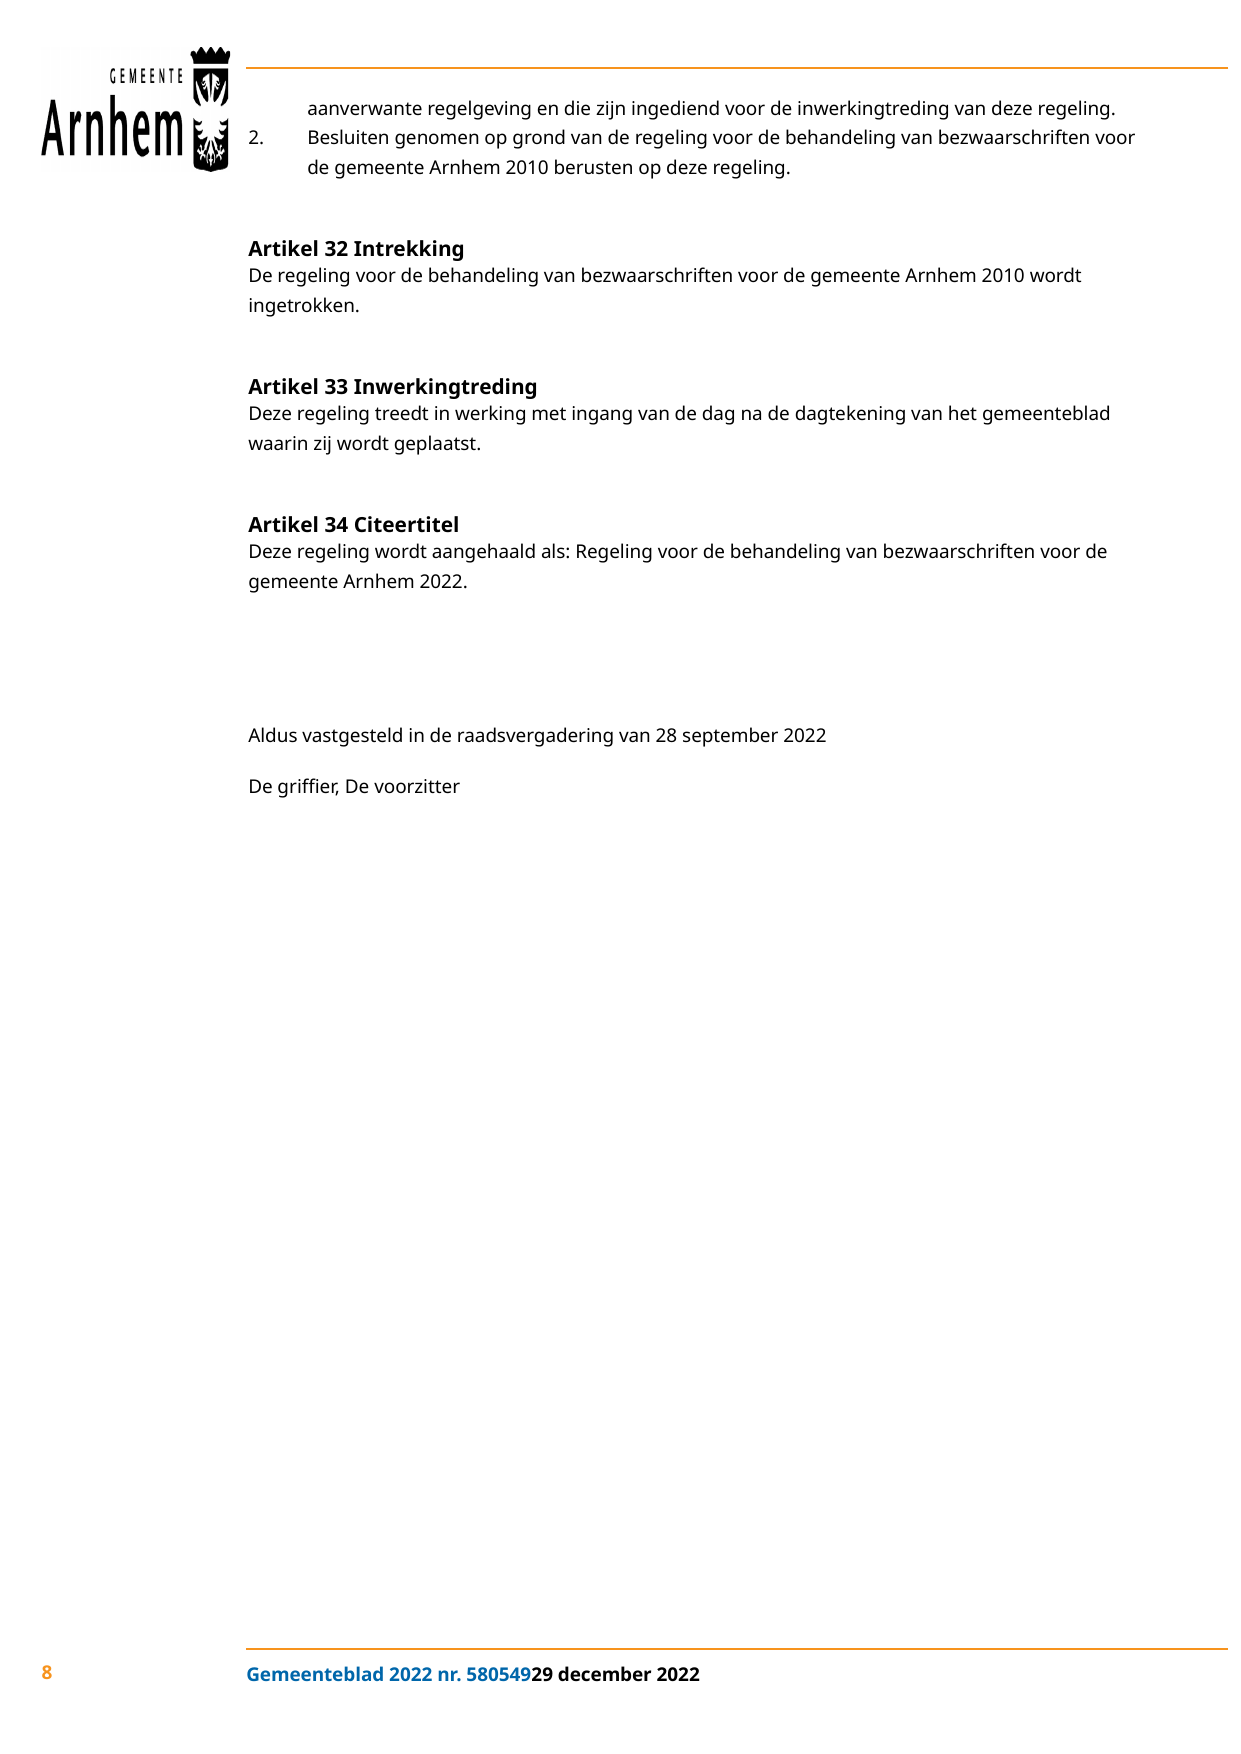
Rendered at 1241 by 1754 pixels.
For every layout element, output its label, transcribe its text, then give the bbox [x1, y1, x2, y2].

text Artikel 32 Intrekking [248, 234, 1152, 262]
list aanverwante regelgeving en die zijn ingediend voor de inwerkingtreding van deze regeling. [248, 95, 1152, 121]
picture [41, 47, 231, 172]
text Deze regeling treedt in werking met ingang van de dag na de dagtekening van het gemeenteblad waarin zij wordt geplaatst. [248, 400, 1152, 456]
text Deze regeling wordt aangehaald als: Regeling voor de behandeling van bezwaarschriften voor de gemeente Arnhem 2022. [248, 538, 1152, 594]
text Artikel 34 Citeertitel [248, 510, 1152, 538]
list Besluiten genomen op grond van de regeling voor de behandeling van bezwaarschriften voor de gemeente Arnhem 2010 berusten op deze regeling. [248, 124, 1152, 180]
text De regeling voor de behandeling van bezwaarschriften voor de gemeente Arnhem 2010 wordt ingetrokken. [248, 262, 1152, 318]
text Aldus vastgesteld in de raadsvergadering van 28 september 2022 [248, 722, 1152, 748]
text De griffier, De voorzitter [248, 773, 1152, 799]
text Artikel 33 Inwerkingtreding [248, 372, 1152, 400]
